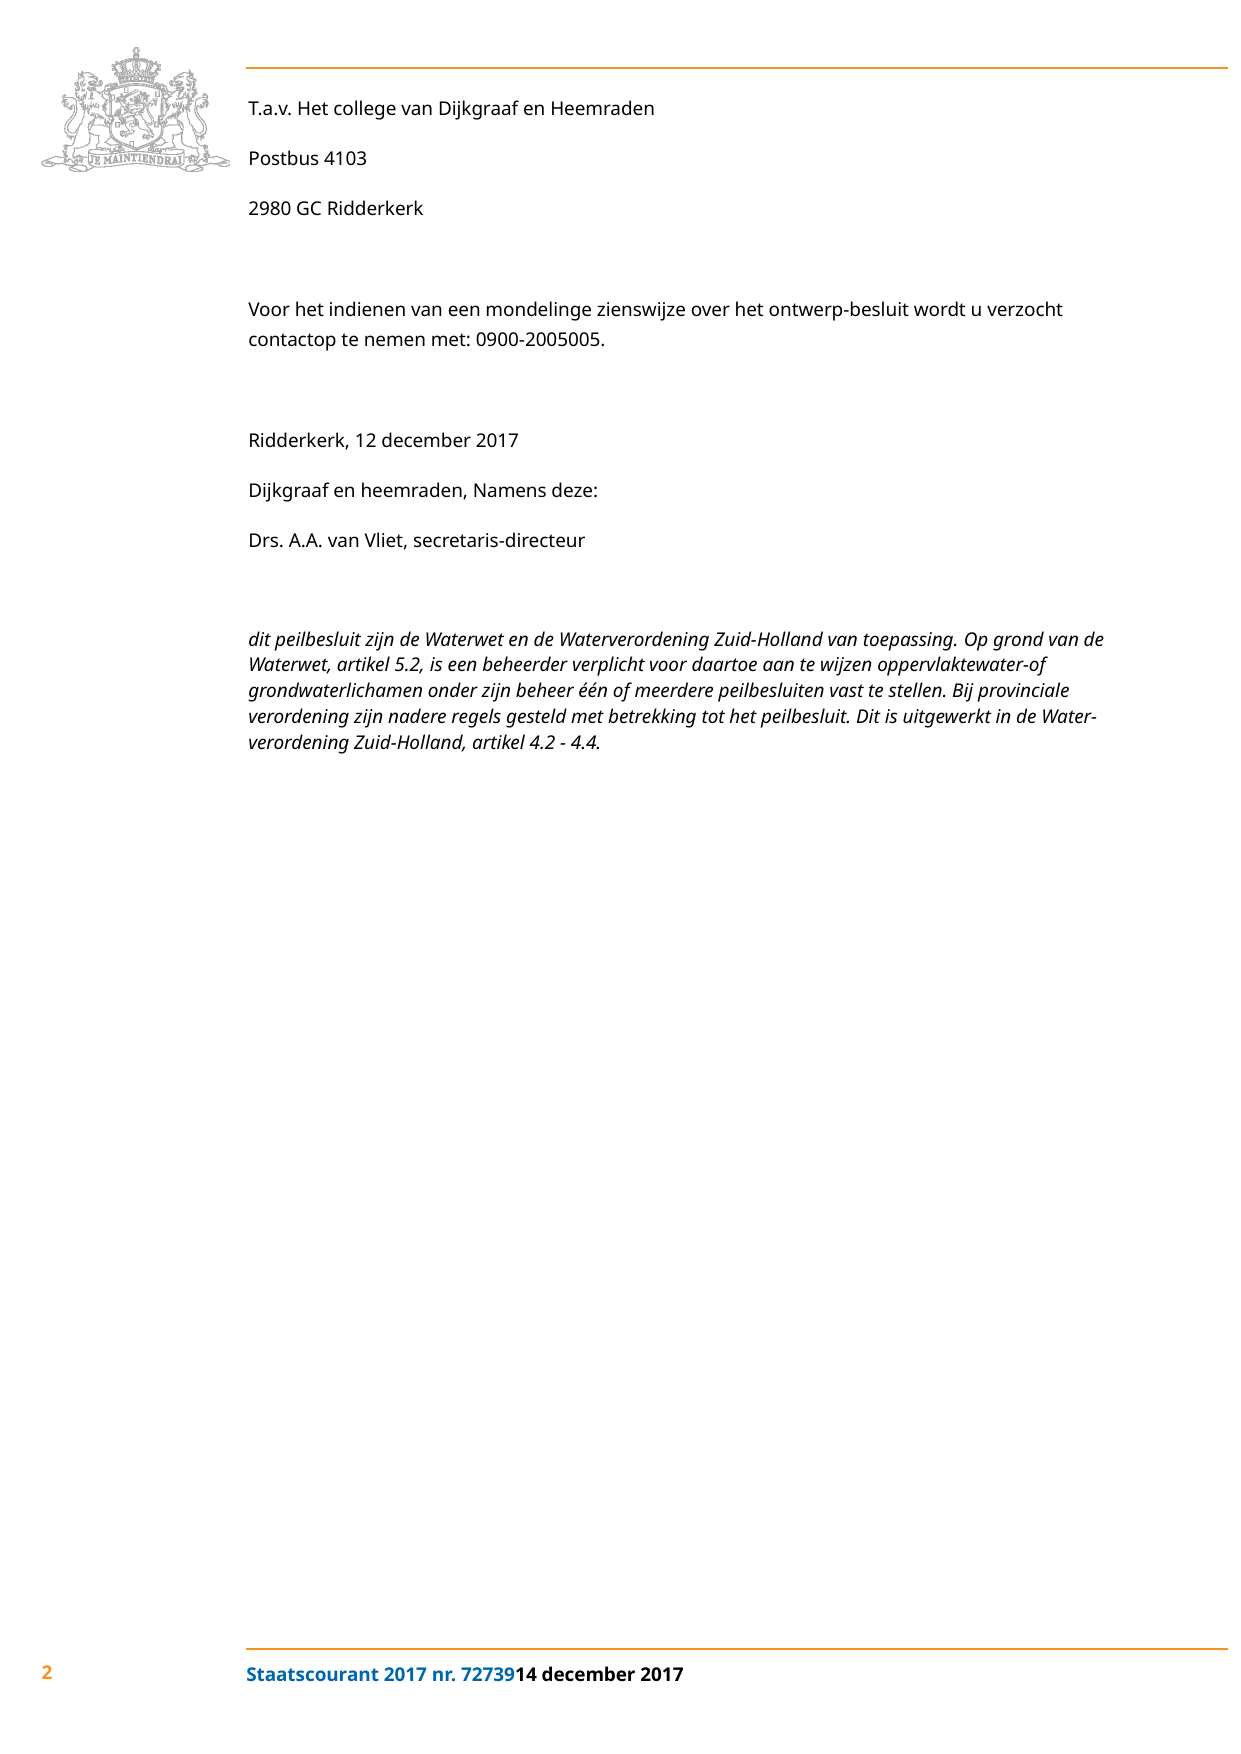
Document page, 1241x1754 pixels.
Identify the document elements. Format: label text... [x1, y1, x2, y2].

text Ridderkerk, 12 december 2017 [248, 427, 1152, 453]
picture [41, 47, 231, 172]
text 2980 GC Ridderkerk [248, 196, 1152, 221]
text Dijkgraaf en heemraden, Namens deze: [248, 477, 1152, 503]
text dit peilbesluit zijn de Waterwet en de Waterverordening Zuid-Holland van toepassing. Op grond van de Waterwet, artikel 5.2, is een beheerder verplicht voor daartoe aan te wijzen oppervlaktewater-of grondwaterlichamen onder zijn beheer één of meerdere peilbesluiten vast te stellen. Bij provinciale verordening zijn nadere regels gesteld met betrekking tot het peilbesluit. Dit is uitgewerkt in de Water-verordening Zuid-Holland, artikel 4.2 - 4.4. [248, 626, 1152, 754]
text Voor het indienen van een mondelinge zienswijze over het ontwerp-besluit wordt u verzocht contactop te nemen met: 0900-2005005. [248, 296, 1152, 352]
text Drs. A.A. van Vliet, secretaris-directeur [248, 528, 1152, 553]
text Postbus 4103 [248, 145, 1152, 171]
text T.a.v. Het college van Dijkgraaf en Heemraden [248, 95, 1152, 121]
